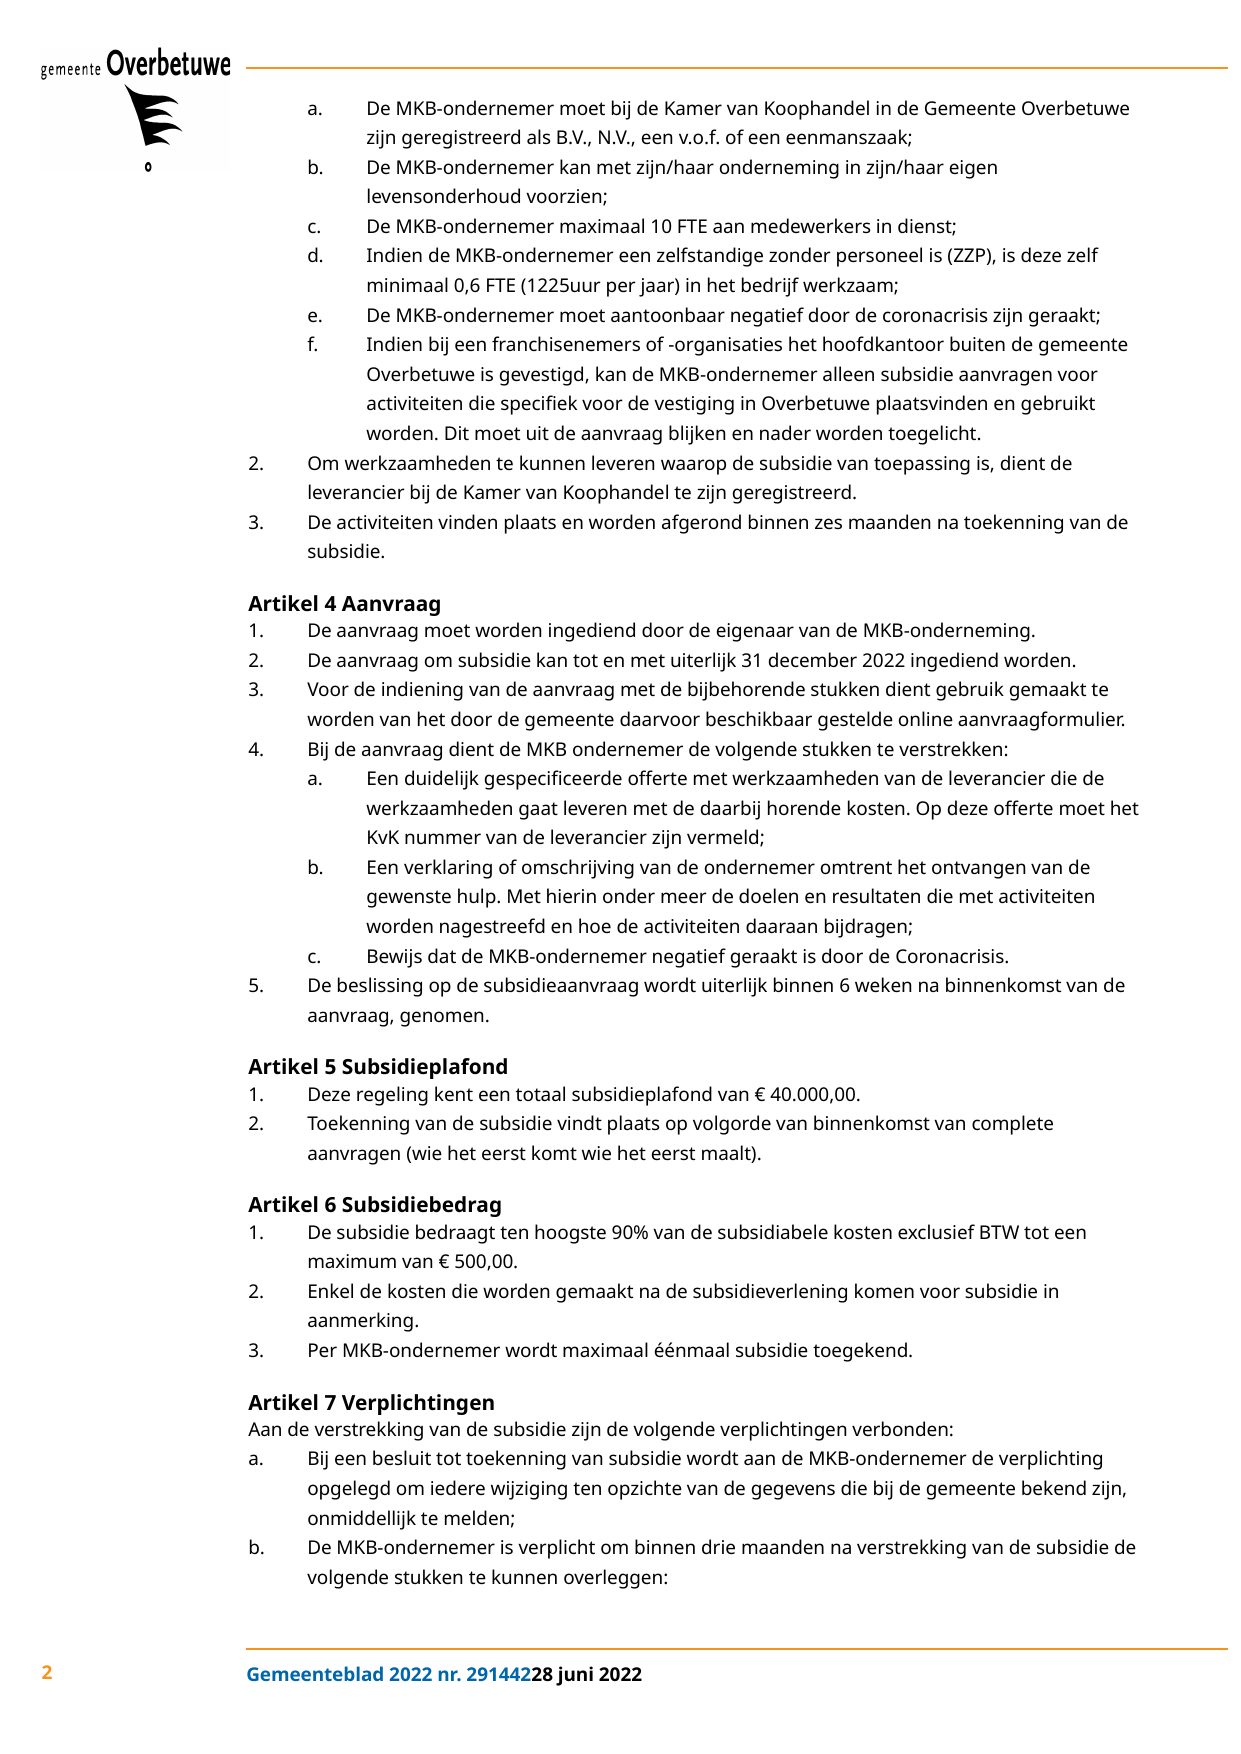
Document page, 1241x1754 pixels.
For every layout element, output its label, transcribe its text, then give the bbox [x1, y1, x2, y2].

list Voor de indiening van de aanvraag met de bijbehorende stukken dient gebruik gemaakt te worden van het door de gemeente daarvoor beschikbaar gestelde online aanvraagformulier. [248, 677, 1152, 732]
list Bewijs dat de MKB-ondernemer negatief geraakt is door de Coronacrisis. [307, 943, 1152, 968]
list Een duidelijk gespecificeerde offerte met werkzaamheden van de leverancier die de werkzaamheden gaat leveren met de daarbij horende kosten. Op deze offerte moet het KvK nummer van de leverancier zijn vermeld; [307, 765, 1152, 850]
list Bij een besluit tot toekenning van subsidie wordt aan de MKB-ondernemer de verplichting opgelegd om iedere wijziging ten opzichte van de gegevens die bij de gemeente bekend zijn, onmiddellijk te melden; [248, 1446, 1152, 1531]
list De aanvraag moet worden ingediend door de eigenaar van de MKB-onderneming. [248, 617, 1152, 643]
list De subsidie bedraagt ten hoogste 90% van de subsidiabele kosten exclusief BTW tot een maximum van € 500,00. [248, 1219, 1152, 1274]
list Toekenning van de subsidie vindt plaats op volgorde van binnenkomst van complete aanvragen (wie het eerst komt wie het eerst maalt). [248, 1110, 1152, 1166]
list Deze regeling kent een totaal subsidieplafond van € 40.000,00. [248, 1081, 1152, 1107]
list De MKB-ondernemer maximaal 10 FTE aan medewerkers in dienst; [307, 213, 1152, 239]
text Artikel 5 Subsidieplafond [248, 1052, 1152, 1081]
list Indien de MKB-ondernemer een zelfstandige zonder personeel is (ZZP), is deze zelf minimaal 0,6 FTE (1225uur per jaar) in het bedrijf werkzaam; [307, 243, 1152, 298]
picture [41, 47, 231, 172]
text Artikel 6 Subsidiebedrag [248, 1190, 1152, 1219]
list De beslissing op de subsidieaanvraag wordt uiterlijk binnen 6 weken na binnenkomst van de aanvraag, genomen. [248, 972, 1152, 1028]
list De MKB-ondernemer is verplicht om binnen drie maanden na verstrekking van de subsidie de volgende stukken te kunnen overleggen: [248, 1534, 1152, 1590]
list De MKB-ondernemer kan met zijn/haar onderneming in zijn/haar eigen levensonderhoud voorzien; [307, 154, 1152, 209]
text Aan de verstrekking van de subsidie zijn de volgende verplichtingen verbonden: [248, 1416, 1152, 1442]
text Artikel 4 Aanvraag [248, 589, 1152, 617]
list Enkel de kosten die worden gemaakt na de subsidieverlening komen voor subsidie in aanmerking. [248, 1278, 1152, 1333]
list Om werkzaamheden te kunnen leveren waarop de subsidie van toepassing is, dient de leverancier bij de Kamer van Koophandel te zijn geregistreerd. [248, 450, 1152, 505]
list Bij de aanvraag dient de MKB ondernemer de volgende stukken te verstrekken: [248, 736, 1152, 761]
list De MKB-ondernemer moet aantoonbaar negatief door de coronacrisis zijn geraakt; [307, 302, 1152, 328]
list De MKB-ondernemer moet bij de Kamer van Koophandel in de Gemeente Overbetuwe zijn geregistreerd als B.V., N.V., een v.o.f. of een eenmanszaak; [307, 95, 1152, 150]
list Per MKB-ondernemer wordt maximaal éénmaal subsidie toegekend. [248, 1337, 1152, 1363]
list Een verklaring of omschrijving van de ondernemer omtrent het ontvangen van de gewenste hulp. Met hierin onder meer de doelen en resultaten die met activiteiten worden nagestreefd en hoe de activiteiten daaraan bijdragen; [307, 854, 1152, 939]
list Indien bij een franchisenemers of -organisaties het hoofdkantoor buiten de gemeente Overbetuwe is gevestigd, kan de MKB-ondernemer alleen subsidie aanvragen voor activiteiten die specifiek voor de vestiging in Overbetuwe plaatsvinden en gebruikt worden. Dit moet uit de aanvraag blijken en nader worden toegelicht. [307, 331, 1152, 446]
text Artikel 7 Verplichtingen [248, 1388, 1152, 1416]
list De activiteiten vinden plaats en worden afgerond binnen zes maanden na toekenning van de subsidie. [248, 509, 1152, 564]
list De aanvraag om subsidie kan tot en met uiterlijk 31 december 2022 ingediend worden. [248, 647, 1152, 673]
